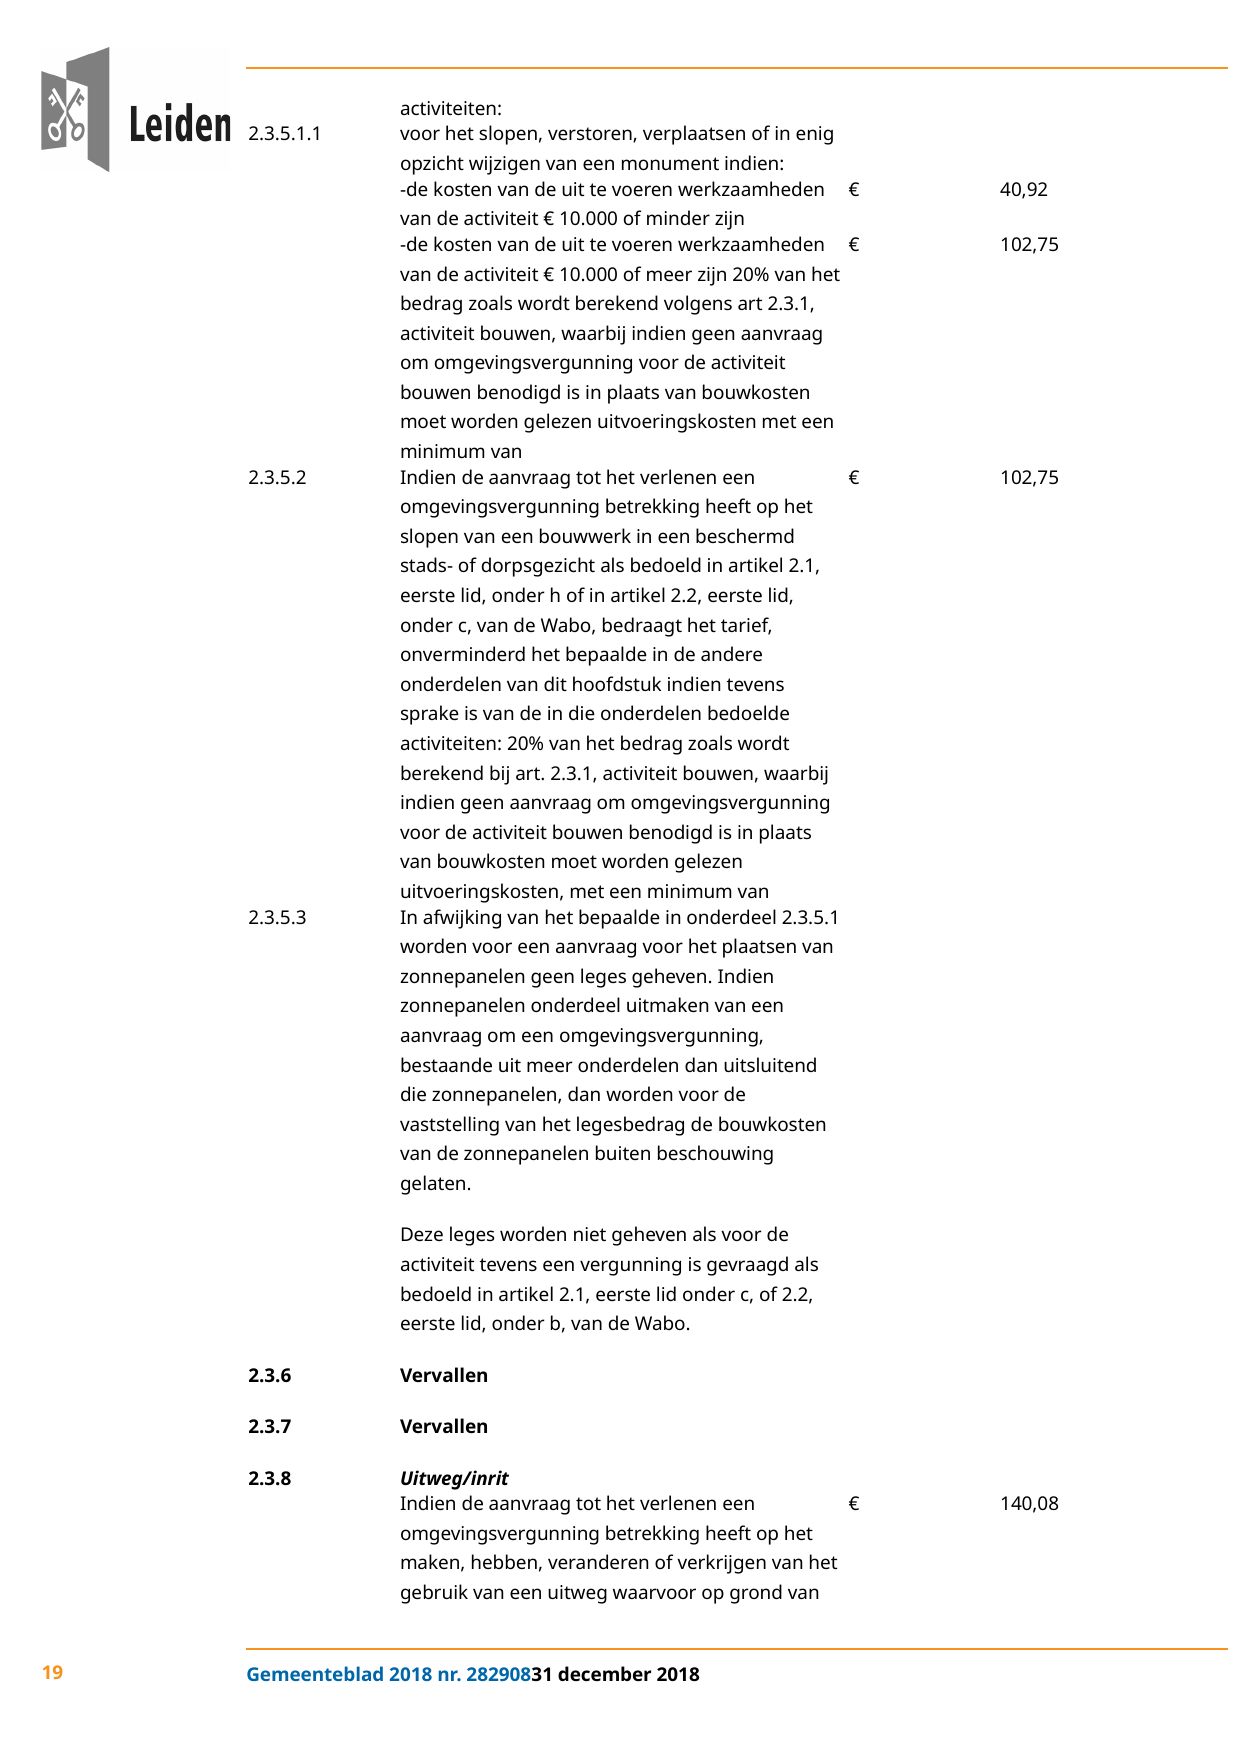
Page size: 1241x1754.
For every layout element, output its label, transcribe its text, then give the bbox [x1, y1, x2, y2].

table_cell [248, 176, 400, 231]
table_cell Vervallen [400, 1362, 848, 1387]
table_cell [848, 1196, 1000, 1222]
table_cell [848, 121, 1000, 176]
table_cell 102,75 [1000, 464, 1152, 904]
table_cell 40,92 [1000, 176, 1152, 231]
table_cell 2.3.5.2 [248, 464, 400, 904]
table_cell [848, 1413, 1000, 1439]
table_cell [1000, 1439, 1152, 1465]
picture [41, 47, 231, 172]
table_cell [848, 1222, 1000, 1336]
table_cell 2.3.6 [248, 1362, 400, 1387]
table_cell Vervallen [400, 1413, 848, 1439]
table_cell [1000, 1413, 1152, 1439]
table_cell 102,75 [1000, 231, 1152, 464]
table_cell -de kosten van de uit te voeren werkzaamheden van de activiteit € 10.000 of meer zijn 20% van het bedrag zoals wordt berekend volgens art 2.3.1, activiteit bouwen, waarbij indien geen aanvraag om omgevingsvergunning voor de activiteit bouwen benodigd is in plaats van bouwkosten moet worden gelezen uitvoeringskosten met een minimum van [400, 231, 848, 464]
table_cell [248, 1336, 400, 1362]
table_cell [848, 1465, 1000, 1490]
table_cell [1000, 1465, 1152, 1490]
table_cell [848, 1439, 1000, 1465]
table_cell -de kosten van de uit te voeren werkzaamheden van de activiteit € 10.000 of minder zijn [400, 176, 848, 231]
table_cell [1000, 95, 1152, 121]
table_cell € [848, 1490, 1000, 1605]
table_cell 2.3.5.3 [248, 904, 400, 1196]
table_cell 2.3.8 [248, 1465, 400, 1490]
table_cell [848, 1362, 1000, 1387]
table_cell In afwijking van het bepaalde in onderdeel 2.3.5.1 worden voor een aanvraag voor het plaatsen van zonnepanelen geen leges geheven. Indien zonnepanelen onderdeel uitmaken van een aanvraag om een omgevingsvergunning, bestaande uit meer onderdelen dan uitsluitend die zonnepanelen, dan worden voor de vaststelling van het legesbedrag de bouwkosten van de zonnepanelen buiten beschouwing gelaten. [400, 904, 848, 1196]
table_cell activiteiten: [400, 95, 848, 121]
table_cell € [848, 176, 1000, 231]
table_cell [248, 1196, 400, 1222]
table_cell [1000, 1222, 1152, 1336]
table_cell [400, 1336, 848, 1362]
table_cell [1000, 1336, 1152, 1362]
table_cell 140,08 [1000, 1490, 1152, 1605]
table_cell [1000, 1196, 1152, 1222]
table_cell 2.3.5.1.1 [248, 121, 400, 176]
table_cell [248, 231, 400, 464]
table_cell [848, 1336, 1000, 1362]
table_cell [1000, 121, 1152, 176]
table_cell [1000, 1362, 1152, 1387]
table_cell [848, 1388, 1000, 1413]
table_cell € [848, 464, 1000, 904]
table_cell [1000, 1388, 1152, 1413]
table_cell [1000, 904, 1152, 1196]
table_cell [248, 95, 400, 121]
table_cell [400, 1439, 848, 1465]
table_cell [248, 1222, 400, 1336]
table_cell voor het slopen, verstoren, verplaatsen of in enig opzicht wijzigen van een monument indien: [400, 121, 848, 176]
table_cell Deze leges worden niet geheven als voor de activiteit tevens een vergunning is gevraagd als bedoeld in artikel 2.1, eerste lid onder c, of 2.2, eerste lid, onder b, van de Wabo. [400, 1222, 848, 1336]
table_cell [400, 1388, 848, 1413]
table_cell [248, 1490, 400, 1605]
table_cell Indien de aanvraag tot het verlenen een omgevingsvergunning betrekking heeft op het slopen van een bouwwerk in een beschermd stads- of dorpsgezicht als bedoeld in artikel 2.1, eerste lid, onder h of in artikel 2.2, eerste lid, onder c, van de Wabo, bedraagt het tarief, onverminderd het bepaalde in de andere onderdelen van dit hoofdstuk indien tevens sprake is van de in die onderdelen bedoelde activiteiten: 20% van het bedrag zoals wordt berekend bij art. 2.3.1, activiteit bouwen, waarbij indien geen aanvraag om omgevingsvergunning voor de activiteit bouwen benodigd is in plaats van bouwkosten moet worden gelezen uitvoeringskosten, met een minimum van [400, 464, 848, 904]
table_cell Uitweg/inrit [400, 1465, 848, 1490]
table_cell [400, 1196, 848, 1222]
table_cell 2.3.7 [248, 1413, 400, 1439]
table_cell [248, 1388, 400, 1413]
table_cell [848, 904, 1000, 1196]
table_cell Indien de aanvraag tot het verlenen een omgevingsvergunning betrekking heeft op het maken, hebben, veranderen of verkrijgen van het gebruik van een uitweg waarvoor op grond van [400, 1490, 848, 1605]
table_cell [248, 1439, 400, 1465]
table_cell [848, 95, 1000, 121]
table_cell € [848, 231, 1000, 464]
